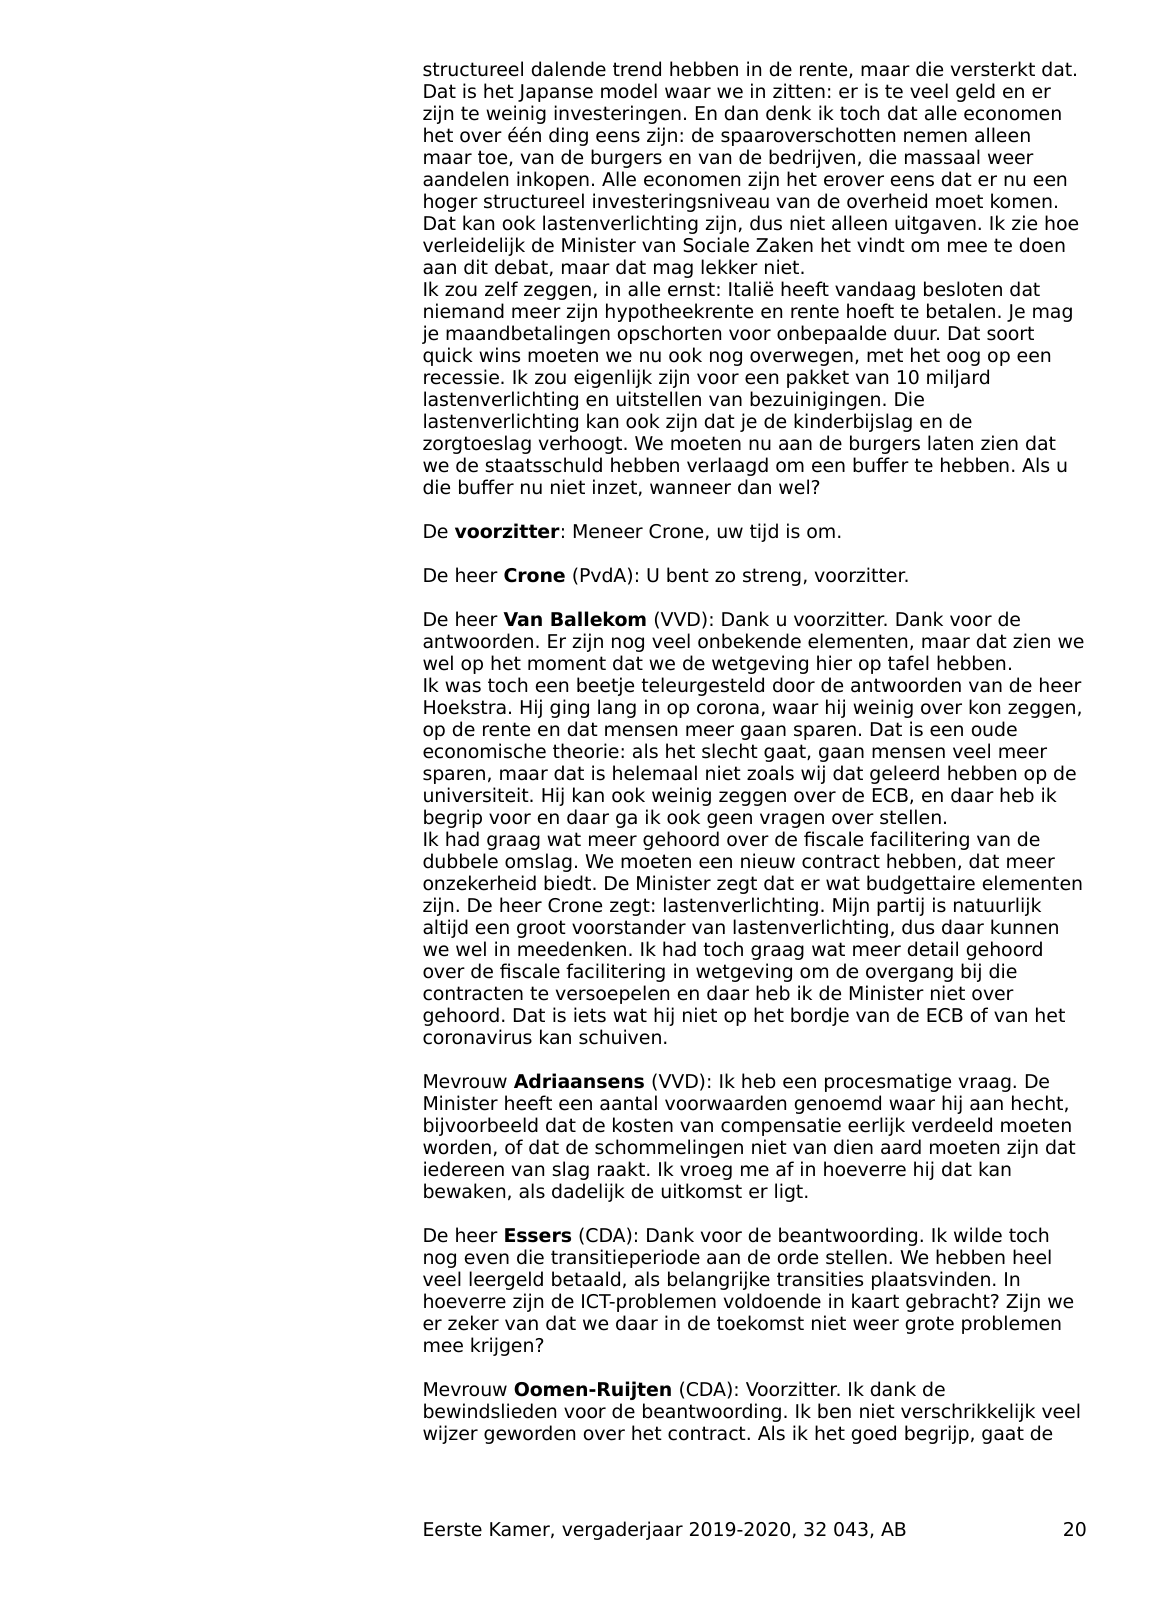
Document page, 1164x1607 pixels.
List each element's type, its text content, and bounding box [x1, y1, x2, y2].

text Ik was toch een beetje teleurgesteld door de antwoorden van de heer Hoekstra. Hij ging lang in op corona, waar hij weinig over kon zeggen, op de rente en dat mensen meer gaan sparen. Dat is een oude economische theorie: als het slecht gaat, gaan mensen veel meer sparen, maar dat is helemaal niet zoals wij dat geleerd hebben op de universiteit. Hij kan ook weinig zeggen over de ECB, en daar heb ik begrip voor en daar ga ik ook geen vragen over stellen. [422, 675, 1087, 829]
text De voorzitter: Meneer Crone, uw tijd is om. [422, 521, 1087, 543]
text De heer Van Ballekom (VVD): Dank u voorzitter. Dank voor de antwoorden. Er zijn nog veel onbekende elementen, maar dat zien we wel op het moment dat we de wetgeving hier op tafel hebben. [422, 609, 1087, 675]
text Mevrouw Adriaansens (VVD): Ik heb een procesmatige vraag. De Minister heeft een aantal voorwaarden genoemd waar hij aan hecht, bijvoorbeeld dat de kosten van compensatie eerlijk verdeeld moeten worden, of dat de schommelingen niet van dien aard moeten zijn dat iedereen van slag raakt. Ik vroeg me af in hoeverre hij dat kan bewaken, als dadelijk de uitkomst er ligt. [422, 1071, 1087, 1203]
text De heer Crone (PvdA): U bent zo streng, voorzitter. [422, 565, 1087, 587]
text structureel dalende trend hebben in de rente, maar die versterkt dat. Dat is het Japanse model waar we in zitten: er is te veel geld en er zijn te weinig investeringen. En dan denk ik toch dat alle economen het over één ding eens zijn: de spaaroverschotten nemen alleen maar toe, van de burgers en van de bedrijven, die massaal weer aandelen inkopen. Alle economen zijn het erover eens dat er nu een hoger structureel investeringsniveau van de overheid moet komen. Dat kan ook lastenverlichting zijn, dus niet alleen uitgaven. Ik zie hoe verleidelijk de Minister van Sociale Zaken het vindt om mee te doen aan dit debat, maar dat mag lekker niet. [422, 59, 1087, 279]
text Ik had graag wat meer gehoord over de fiscale facilitering van de dubbele omslag. We moeten een nieuw contract hebben, dat meer onzekerheid biedt. De Minister zegt dat er wat budgettaire elementen zijn. De heer Crone zegt: lastenverlichting. Mijn partij is natuurlijk altijd een groot voorstander van lastenverlichting, dus daar kunnen we wel in meedenken. Ik had toch graag wat meer detail gehoord over de fiscale facilitering in wetgeving om de overgang bij die contracten te versoepelen en daar heb ik de Minister niet over gehoord. Dat is iets wat hij niet op het bordje van de ECB of van het coronavirus kan schuiven. [422, 829, 1087, 1049]
text De heer Essers (CDA): Dank voor de beantwoording. Ik wilde toch nog even die transitieperiode aan de orde stellen. We hebben heel veel leergeld betaald, als belangrijke transities plaatsvinden. In hoeverre zijn de ICT-problemen voldoende in kaart gebracht? Zijn we er zeker van dat we daar in de toekomst niet weer grote problemen mee krijgen? [422, 1225, 1087, 1357]
text Ik zou zelf zeggen, in alle ernst: Italië heeft vandaag besloten dat niemand meer zijn hypotheekrente en rente hoeft te betalen. Je mag je maandbetalingen opschorten voor onbepaalde duur. Dat soort quick wins moeten we nu ook nog overwegen, met het oog op een recessie. Ik zou eigenlijk zijn voor een pakket van 10 miljard lastenverlichting en uitstellen van bezuinigingen. Die lastenverlichting kan ook zijn dat je de kinderbijslag en de zorgtoeslag verhoogt. We moeten nu aan de burgers laten zien dat we de staatsschuld hebben verlaagd om een buffer te hebben. Als u die buffer nu niet inzet, wanneer dan wel? [422, 279, 1087, 499]
text Mevrouw Oomen-Ruijten (CDA): Voorzitter. Ik dank de bewindslieden voor de beantwoording. Ik ben niet verschrikkelijk veel wijzer geworden over het contract. Als ik het goed begrijp, gaat de [422, 1379, 1087, 1445]
